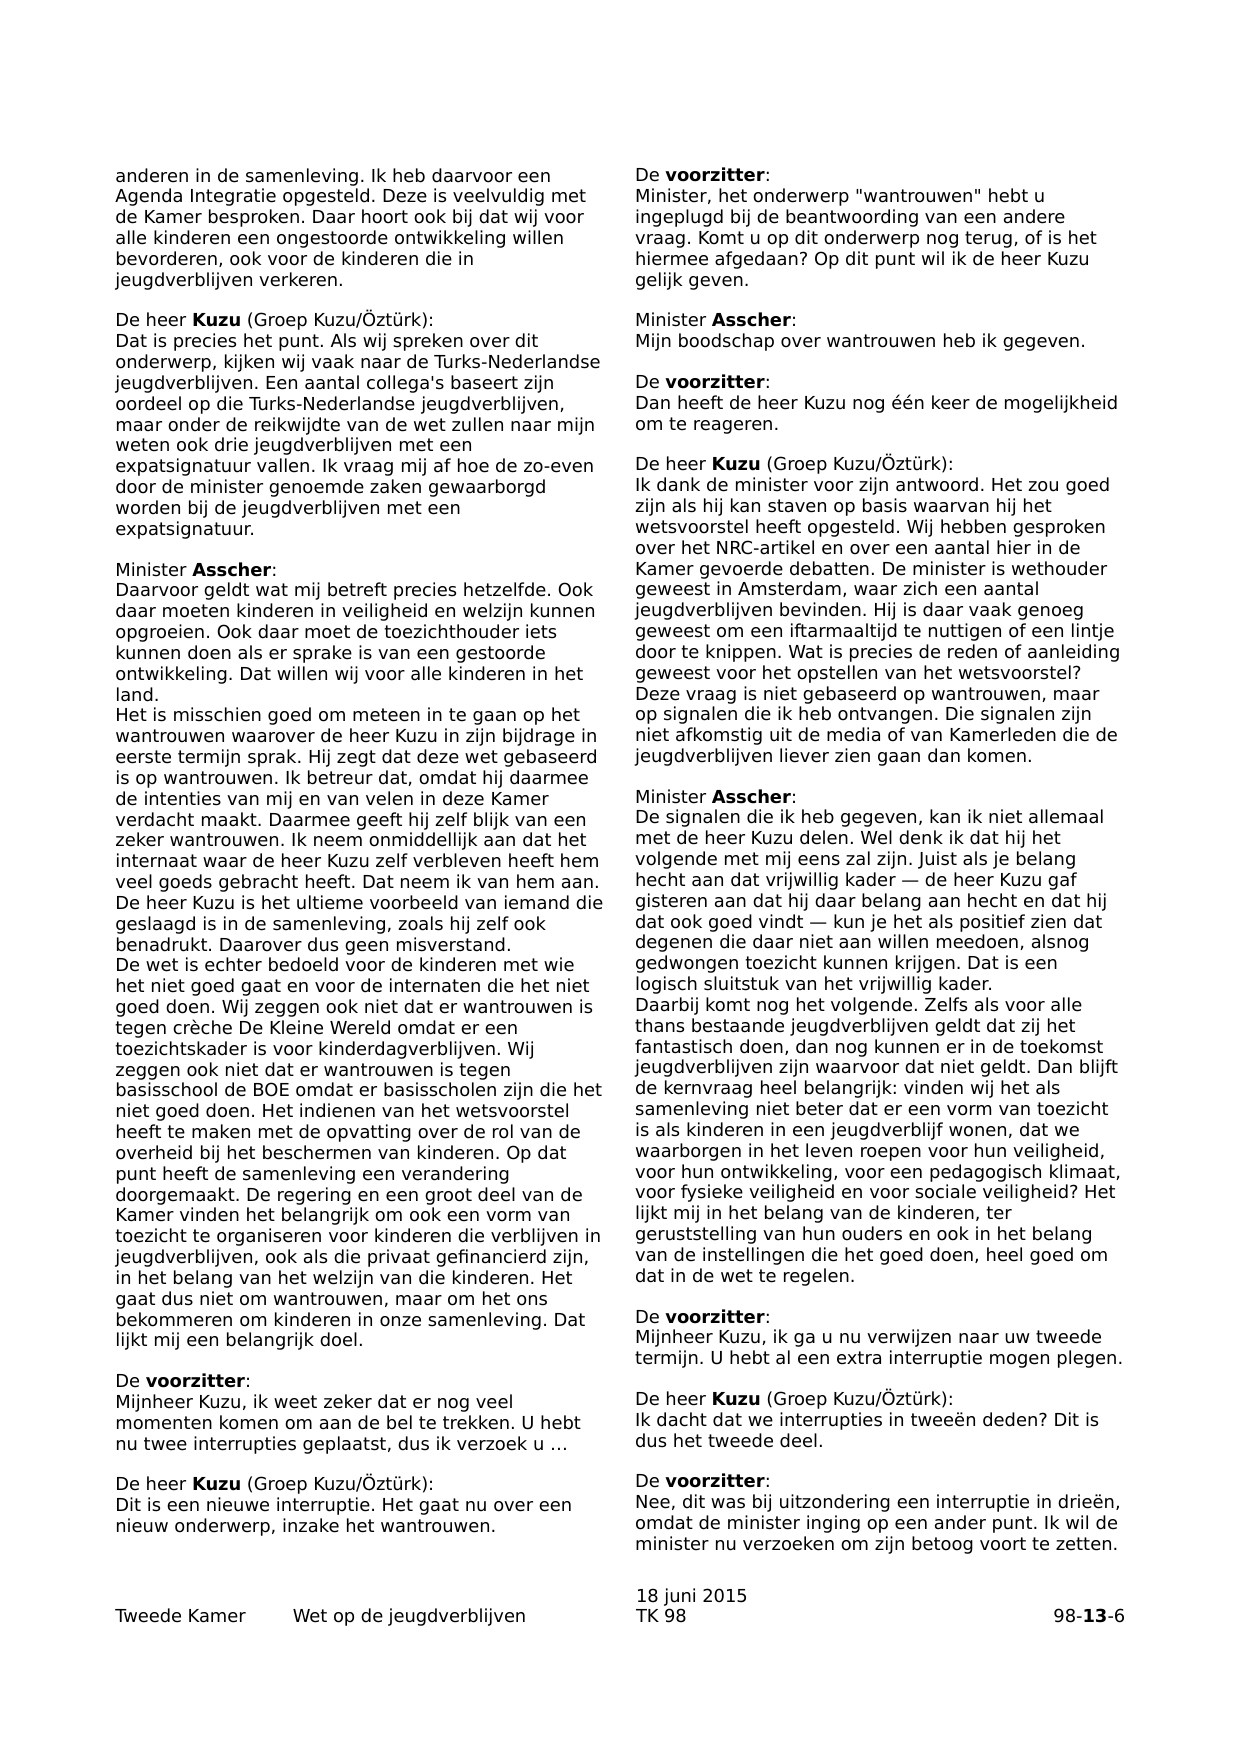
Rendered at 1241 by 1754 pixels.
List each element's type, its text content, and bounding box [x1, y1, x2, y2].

text Mijnheer Kuzu, ik weet zeker dat er nog veel momenten komen om aan de bel te trekken. U hebt nu twee interrupties geplaatst, dus ik verzoek u … [115, 1392, 605, 1454]
text Mijnheer Kuzu, ik ga u nu verwijzen naar uw tweede termijn. U hebt al een extra interruptie mogen plegen. [635, 1327, 1125, 1369]
text De heer Kuzu (Groep Kuzu/Öztürk): [635, 1389, 1125, 1409]
text Minister, het onderwerp "wantrouwen" hebt u ingeplugd bij de beantwoording van een andere vraag. Komt u op dit onderwerp nog terug, of is het hiermee afgedaan? Op dit punt wil ik de heer Kuzu gelijk geven. [635, 186, 1125, 290]
text De voorzitter: [635, 372, 1125, 392]
text De heer Kuzu (Groep Kuzu/Öztürk): [115, 310, 605, 331]
text Het is misschien goed om meteen in te gaan op het wantrouwen waarover de heer Kuzu in zijn bijdrage in eerste termijn sprak. Hij zegt dat deze wet gebaseerd is op wantrouwen. Ik betreur dat, omdat hij daarmee de intenties van mij en van velen in deze Kamer verdacht maakt. Daarmee geeft hij zelf blijk van een zeker wantrouwen. Ik neem onmiddellijk aan dat het internaat waar de heer Kuzu zelf verbleven heeft hem veel goeds gebracht heeft. Dat neem ik van hem aan. De heer Kuzu is het ultieme voorbeeld van iemand die geslaagd is in de samenleving, zoals hij zelf ook benadrukt. Daarover dus geen misverstand. [115, 705, 605, 955]
text Mijn boodschap over wantrouwen heb ik gegeven. [635, 331, 1125, 352]
text De voorzitter: [635, 165, 1125, 186]
text De heer Kuzu (Groep Kuzu/Öztürk): [635, 454, 1125, 475]
text Dat is precies het punt. Als wij spreken over dit onderwerp, kijken wij vaak naar de Turks-Nederlandse jeugdverblijven. Een aantal collega's baseert zijn oordeel op die Turks-Nederlandse jeugdverblijven, maar onder de reikwijdte van de wet zullen naar mijn weten ook drie jeugdverblijven met een expatsignatuur vallen. Ik vraag mij af hoe de zo-even door de minister genoemde zaken gewaarborgd worden bij de jeugdverblijven met een expatsignatuur. [115, 331, 605, 539]
text Ik dacht dat we interrupties in tweeën deden? Dit is dus het tweede deel. [635, 1409, 1125, 1451]
text De voorzitter: [115, 1371, 605, 1392]
text anderen in de samenleving. Ik heb daarvoor een Agenda Integratie opgesteld. Deze is veelvuldig met de Kamer besproken. Daar hoort ook bij dat wij voor alle kinderen een ongestoorde ontwikkeling willen bevorderen, ook voor de kinderen die in jeugdverblijven verkeren. [115, 165, 605, 290]
text Daarbij komt nog het volgende. Zelfs als voor alle thans bestaande jeugdverblijven geldt dat zij het fantastisch doen, dan nog kunnen er in de toekomst jeugdverblijven zijn waarvoor dat niet geldt. Dan blijft de kernvraag heel belangrijk: vinden wij het als samenleving niet beter dat er een vorm van toezicht is als kinderen in een jeugdverblijf wonen, dat we waarborgen in het leven roepen voor hun veiligheid, voor hun ontwikkeling, voor een pedagogisch klimaat, voor fysieke veiligheid en voor sociale veiligheid? Het lijkt mij in het belang van de kinderen, ter geruststelling van hun ouders en ook in het belang van de instellingen die het goed doen, heel goed om dat in de wet te regelen. [635, 995, 1125, 1286]
text Daarvoor geldt wat mij betreft precies hetzelfde. Ook daar moeten kinderen in veiligheid en welzijn kunnen opgroeien. Ook daar moet de toezichthouder iets kunnen doen als er sprake is van een gestoorde ontwikkeling. Dat willen wij voor alle kinderen in het land. [115, 580, 605, 705]
text De voorzitter: [635, 1471, 1125, 1492]
text Dit is een nieuwe interruptie. Het gaat nu over een nieuw onderwerp, inzake het wantrouwen. [115, 1495, 605, 1537]
text Nee, dit was bij uitzondering een interruptie in drieën, omdat de minister inging op een ander punt. Ik wil de minister nu verzoeken om zijn betoog voort te zetten. [635, 1492, 1125, 1554]
text Dan heeft de heer Kuzu nog één keer de mogelijkheid om te reageren. [635, 392, 1125, 434]
text De signalen die ik heb gegeven, kan ik niet allemaal met de heer Kuzu delen. Wel denk ik dat hij het volgende met mij eens zal zijn. Juist als je belang hecht aan dat vrijwillig kader — de heer Kuzu gaf gisteren aan dat hij daar belang aan hecht en dat hij dat ook goed vindt — kun je het als positief zien dat degenen die daar niet aan willen meedoen, alsnog gedwongen toezicht kunnen krijgen. Dat is een logisch sluitstuk van het vrijwillig kader. [635, 807, 1125, 995]
text De voorzitter: [635, 1306, 1125, 1327]
text Minister Asscher: [635, 310, 1125, 331]
text Minister Asscher: [635, 787, 1125, 807]
text De heer Kuzu (Groep Kuzu/Öztürk): [115, 1474, 605, 1495]
text Ik dank de minister voor zijn antwoord. Het zou goed zijn als hij kan staven op basis waarvan hij het wetsvoorstel heeft opgesteld. Wij hebben gesproken over het NRC-artikel en over een aantal hier in de Kamer gevoerde debatten. De minister is wethouder geweest in Amsterdam, waar zich een aantal jeugdverblijven bevinden. Hij is daar vaak genoeg geweest om een iftarmaaltijd te nuttigen of een lintje door te knippen. Wat is precies de reden of aanleiding geweest voor het opstellen van het wetsvoorstel? Deze vraag is niet gebaseerd op wantrouwen, maar op signalen die ik heb ontvangen. Die signalen zijn niet afkomstig uit de media of van Kamerleden die de jeugdverblijven liever zien gaan dan komen. [635, 475, 1125, 767]
text Minister Asscher: [115, 559, 605, 580]
text De wet is echter bedoeld voor de kinderen met wie het niet goed gaat en voor de internaten die het niet goed doen. Wij zeggen ook niet dat er wantrouwen is tegen crèche De Kleine Wereld omdat er een toezichtskader is voor kinderdagverblijven. Wij zeggen ook niet dat er wantrouwen is tegen basisschool de BOE omdat er basisscholen zijn die het niet goed doen. Het indienen van het wetsvoorstel heeft te maken met de opvatting over de rol van de overheid bij het beschermen van kinderen. Op dat punt heeft de samenleving een verandering doorgemaakt. De regering en een groot deel van de Kamer vinden het belangrijk om ook een vorm van toezicht te organiseren voor kinderen die verblijven in jeugdverblijven, ook als die privaat gefinancierd zijn, in het belang van het welzijn van die kinderen. Het gaat dus niet om wantrouwen, maar om het ons bekommeren om kinderen in onze samenleving. Dat lijkt mij een belangrijk doel. [115, 955, 605, 1351]
